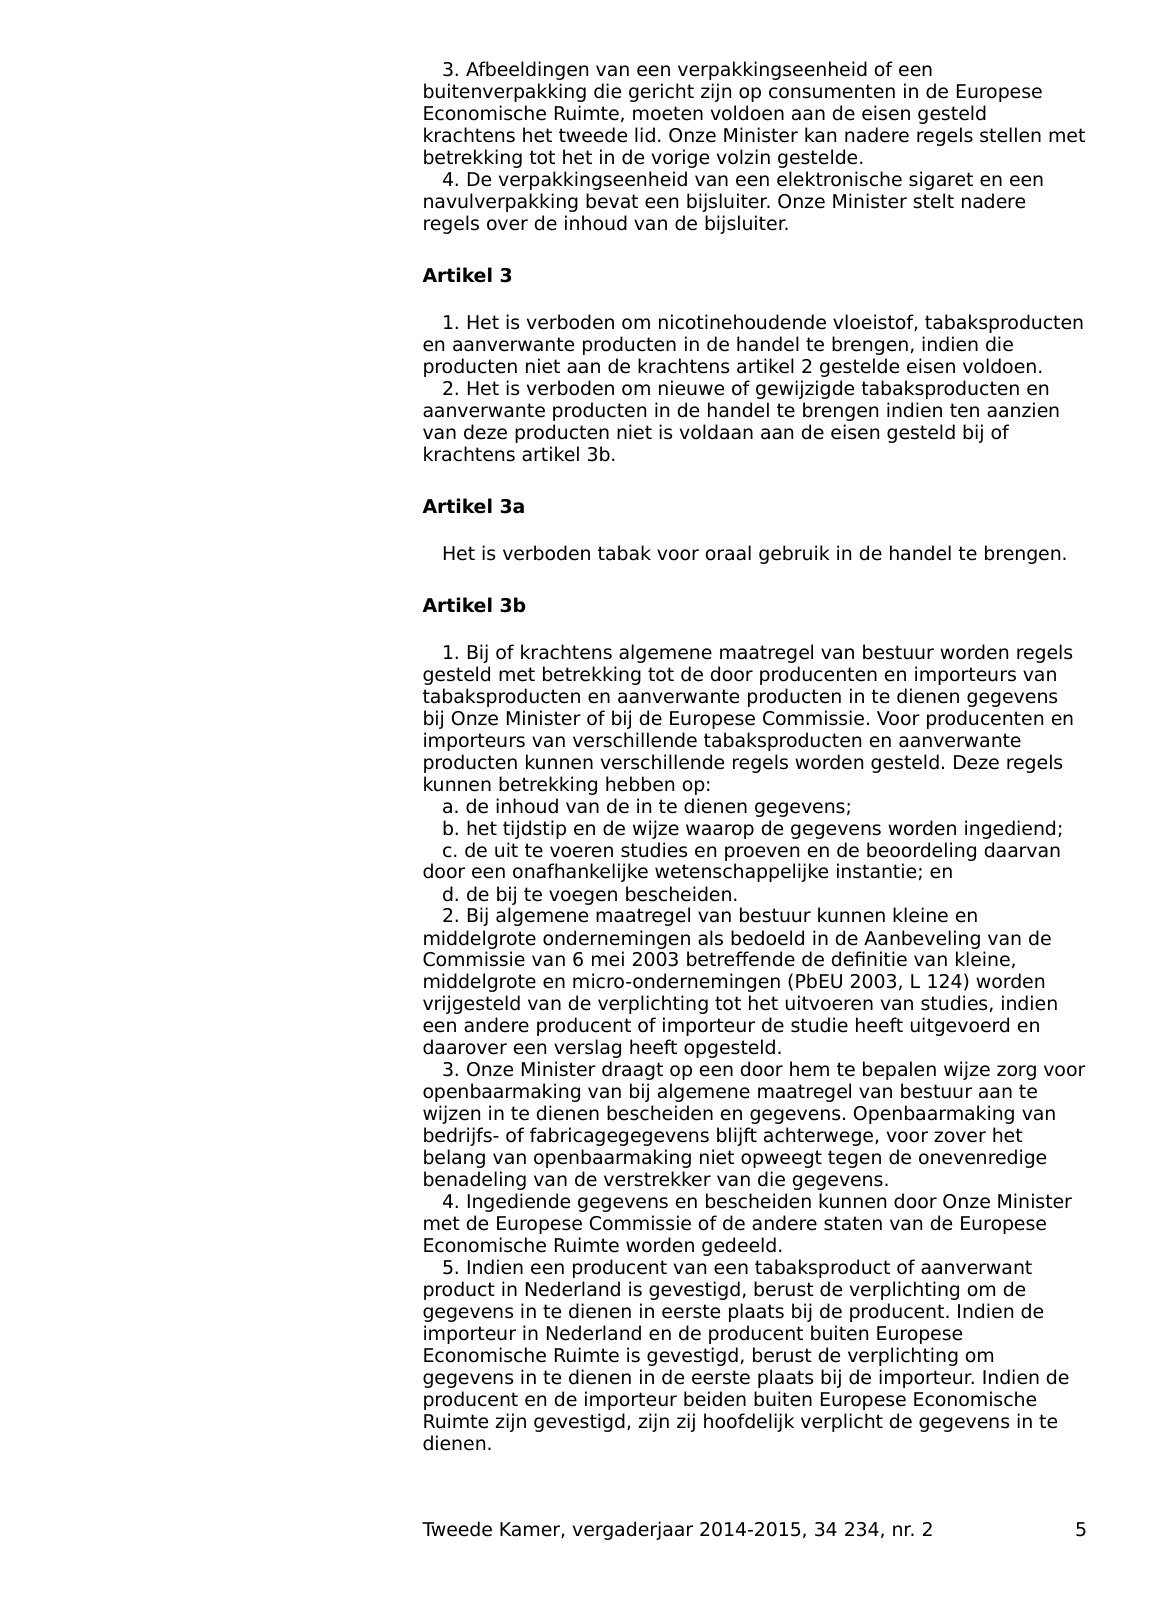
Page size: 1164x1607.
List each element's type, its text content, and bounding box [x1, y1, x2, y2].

text c. de uit te voeren studies en proeven en de beoordeling daarvan door een onafhankelijke wetenschappelijke instantie; en [422, 839, 1087, 883]
subtitle Artikel 3 [422, 265, 1087, 287]
text 1. Het is verboden om nicotinehoudende vloeistof, tabaksproducten en aanverwante producten in de handel te brengen, indien die producten niet aan de krachtens artikel 2 gestelde eisen voldoen. [422, 312, 1087, 378]
text b. het tijdstip en de wijze waarop de gegevens worden ingediend; [422, 817, 1087, 839]
text 3. Afbeeldingen van een verpakkingseenheid of een buitenverpakking die gericht zijn op consumenten in de Europese Economische Ruimte, moeten voldoen aan de eisen gesteld krachtens het tweede lid. Onze Minister kan nadere regels stellen met betrekking tot het in de vorige volzin gestelde. [422, 59, 1087, 169]
text 5. Indien een producent van een tabaksproduct of aanverwant product in Nederland is gevestigd, berust de verplichting om de gegevens in te dienen in eerste plaats bij de producent. Indien de importeur in Nederland en de producent buiten Europese Economische Ruimte is gevestigd, berust de verplichting om gegevens in te dienen in de eerste plaats bij de importeur. Indien de producent en de importeur beiden buiten Europese Economische Ruimte zijn gevestigd, zijn zij hoofdelijk verplicht de gegevens in te dienen. [422, 1257, 1087, 1455]
subtitle Artikel 3b [422, 595, 1087, 617]
text 2. Het is verboden om nieuwe of gewijzigde tabaksproducten en aanverwante producten in de handel te brengen indien ten aanzien van deze producten niet is voldaan aan de eisen gesteld bij of krachtens artikel 3b. [422, 378, 1087, 466]
text 4. De verpakkingseenheid van een elektronische sigaret en een navulverpakking bevat een bijsluiter. Onze Minister stelt nadere regels over de inhoud van de bijsluiter. [422, 169, 1087, 235]
text 4. Ingediende gegevens en bescheiden kunnen door Onze Minister met de Europese Commissie of de andere staten van de Europese Economische Ruimte worden gedeeld. [422, 1191, 1087, 1257]
text 3. Onze Minister draagt op een door hem te bepalen wijze zorg voor openbaarmaking van bij algemene maatregel van bestuur aan te wijzen in te dienen bescheiden en gegevens. Openbaarmaking van bedrijfs- of fabricagegegevens blijft achterwege, voor zover het belang van openbaarmaking niet opweegt tegen de onevenredige benadeling van de verstrekker van die gegevens. [422, 1059, 1087, 1191]
subtitle Artikel 3a [422, 496, 1087, 518]
text 1. Bij of krachtens algemene maatregel van bestuur worden regels gesteld met betrekking tot de door producenten en importeurs van tabaksproducten en aanverwante producten in te dienen gegevens bij Onze Minister of bij de Europese Commissie. Voor producenten en importeurs van verschillende tabaksproducten en aanverwante producten kunnen verschillende regels worden gesteld. Deze regels kunnen betrekking hebben op: [422, 642, 1087, 796]
text Het is verboden tabak voor oraal gebruik in de handel te brengen. [422, 543, 1087, 565]
text 2. Bij algemene maatregel van bestuur kunnen kleine en middelgrote ondernemingen als bedoeld in de Aanbeveling van de Commissie van 6 mei 2003 betreffende de definitie van kleine, middelgrote en micro-ondernemingen (PbEU 2003, L 124) worden vrijgesteld van de verplichting tot het uitvoeren van studies, indien een andere producent of importeur de studie heeft uitgevoerd en daarover een verslag heeft opgesteld. [422, 905, 1087, 1059]
text a. de inhoud van de in te dienen gegevens; [422, 796, 1087, 817]
text d. de bij te voegen bescheiden. [422, 883, 1087, 905]
